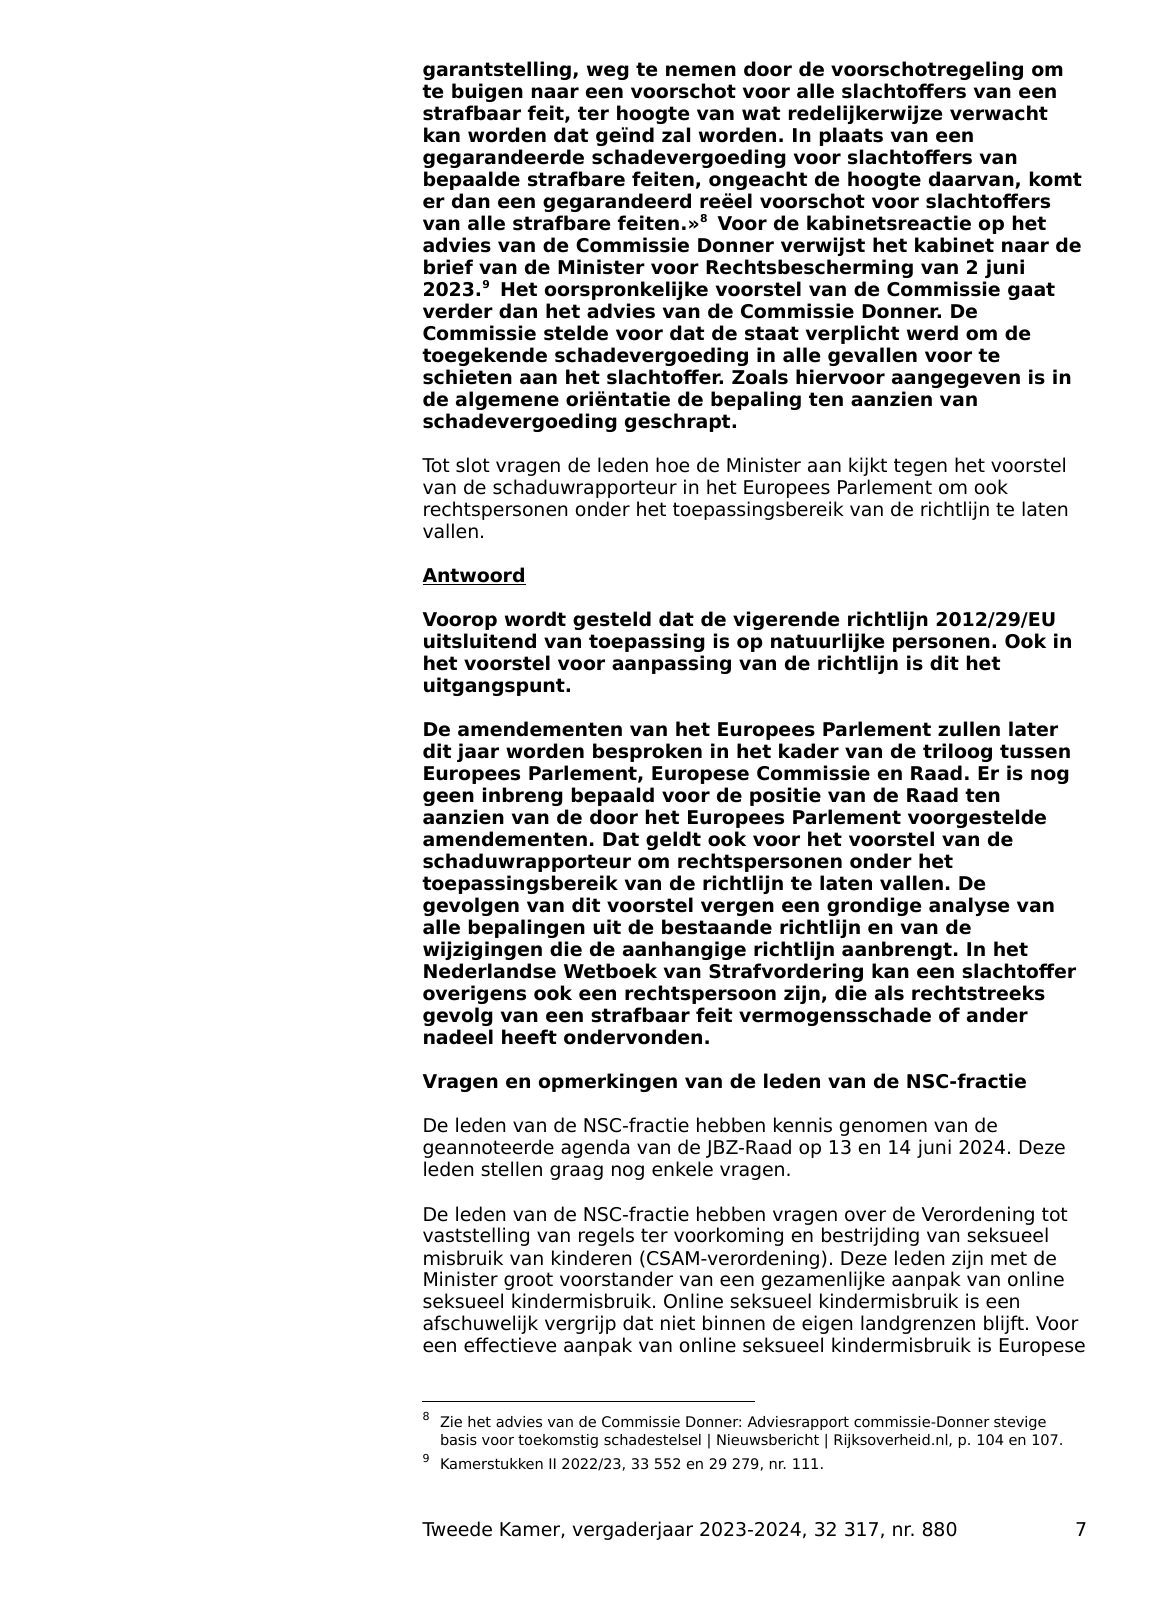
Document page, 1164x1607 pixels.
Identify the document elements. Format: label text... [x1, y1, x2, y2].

text De leden van de NSC-fractie hebben vragen over de Verordening tot vaststelling van regels ter voorkoming en bestrijding van seksueel misbruik van kinderen (CSAM-verordening). Deze leden zijn met de Minister groot voorstander van een gezamenlijke aanpak van online seksueel kindermisbruik. Online seksueel kindermisbruik is een afschuwelijk vergrijp dat niet binnen de eigen landgrenzen blijft. Voor een effectieve aanpak van online seksueel kindermisbruik is Europese [422, 1203, 1087, 1357]
text Tot slot vragen de leden hoe de Minister aan kijkt tegen het voorstel van de schaduwrapporteur in het Europees Parlement om ook rechtspersonen onder het toepassingsbereik van de richtlijn te laten vallen. [422, 455, 1087, 543]
text Voorop wordt gesteld dat de vigerende richtlijn 2012/29/EU uitsluitend van toepassing is op natuurlijke personen. Ook in het voorstel voor aanpassing van de richtlijn is dit het uitgangspunt. [422, 609, 1087, 697]
text Zie het advies van de Commissie Donner: Adviesrapport commissie-Donner stevige basis voor toekomstig schadestelsel | Nieuwsbericht | Rijksoverheid.nl, p. 104 en 107. [422, 1410, 1087, 1449]
text Kamerstukken II 2022/23, 33 552 en 29 279, nr. 111. [422, 1452, 1087, 1474]
text De amendementen van het Europees Parlement zullen later dit jaar worden besproken in het kader van de triloog tussen Europees Parlement, Europese Commissie en Raad. Er is nog geen inbreng bepaald voor de positie van de Raad ten aanzien van de door het Europees Parlement voorgestelde amendementen. Dat geldt ook voor het voorstel van de schaduwrapporteur om rechtspersonen onder het toepassingsbereik van de richtlijn te laten vallen. De gevolgen van dit voorstel vergen een grondige analyse van alle bepalingen uit de bestaande richtlijn en van de wijzigingen die de aanhangige richtlijn aanbrengt. In het Nederlandse Wetboek van Strafvordering kan een slachtoffer overigens ook een rechtspersoon zijn, die als rechtstreeks gevolg van een strafbaar feit vermogensschade of ander nadeel heeft ondervonden. [422, 719, 1087, 1049]
text garantstelling, weg te nemen door de voorschotregeling om te buigen naar een voorschot voor alle slachtoffers van een strafbaar feit, ter hoogte van wat redelijkerwijze verwacht kan worden dat geïnd zal worden. In plaats van een gegarandeerde schadevergoeding voor slachtoffers van bepaalde strafbare feiten, ongeacht de hoogte daarvan, komt er dan een gegarandeerd reëel voorschot voor slachtoffers van alle strafbare feiten.» Voor de kabinetsreactie op het advies van de Commissie Donner verwijst het kabinet naar de brief van de Minister voor Rechtsbescherming van 2 juni 2023. Het oorspronkelijke voorstel van de Commissie gaat verder dan het advies van de Commissie Donner. De Commissie stelde voor dat de staat verplicht werd om de toegekende schadevergoeding in alle gevallen voor te schieten aan het slachtoffer. Zoals hiervoor aangegeven is in de algemene oriëntatie de bepaling ten aanzien van schadevergoeding geschrapt. [422, 59, 1087, 433]
subtitle Vragen en opmerkingen van de leden van de NSC-fractie [422, 1071, 1087, 1093]
text De leden van de NSC-fractie hebben kennis genomen van de geannoteerde agenda van de JBZ-Raad op 13 en 14 juni 2024. Deze leden stellen graag nog enkele vragen. [422, 1115, 1087, 1181]
subtitle Antwoord [422, 565, 1087, 587]
